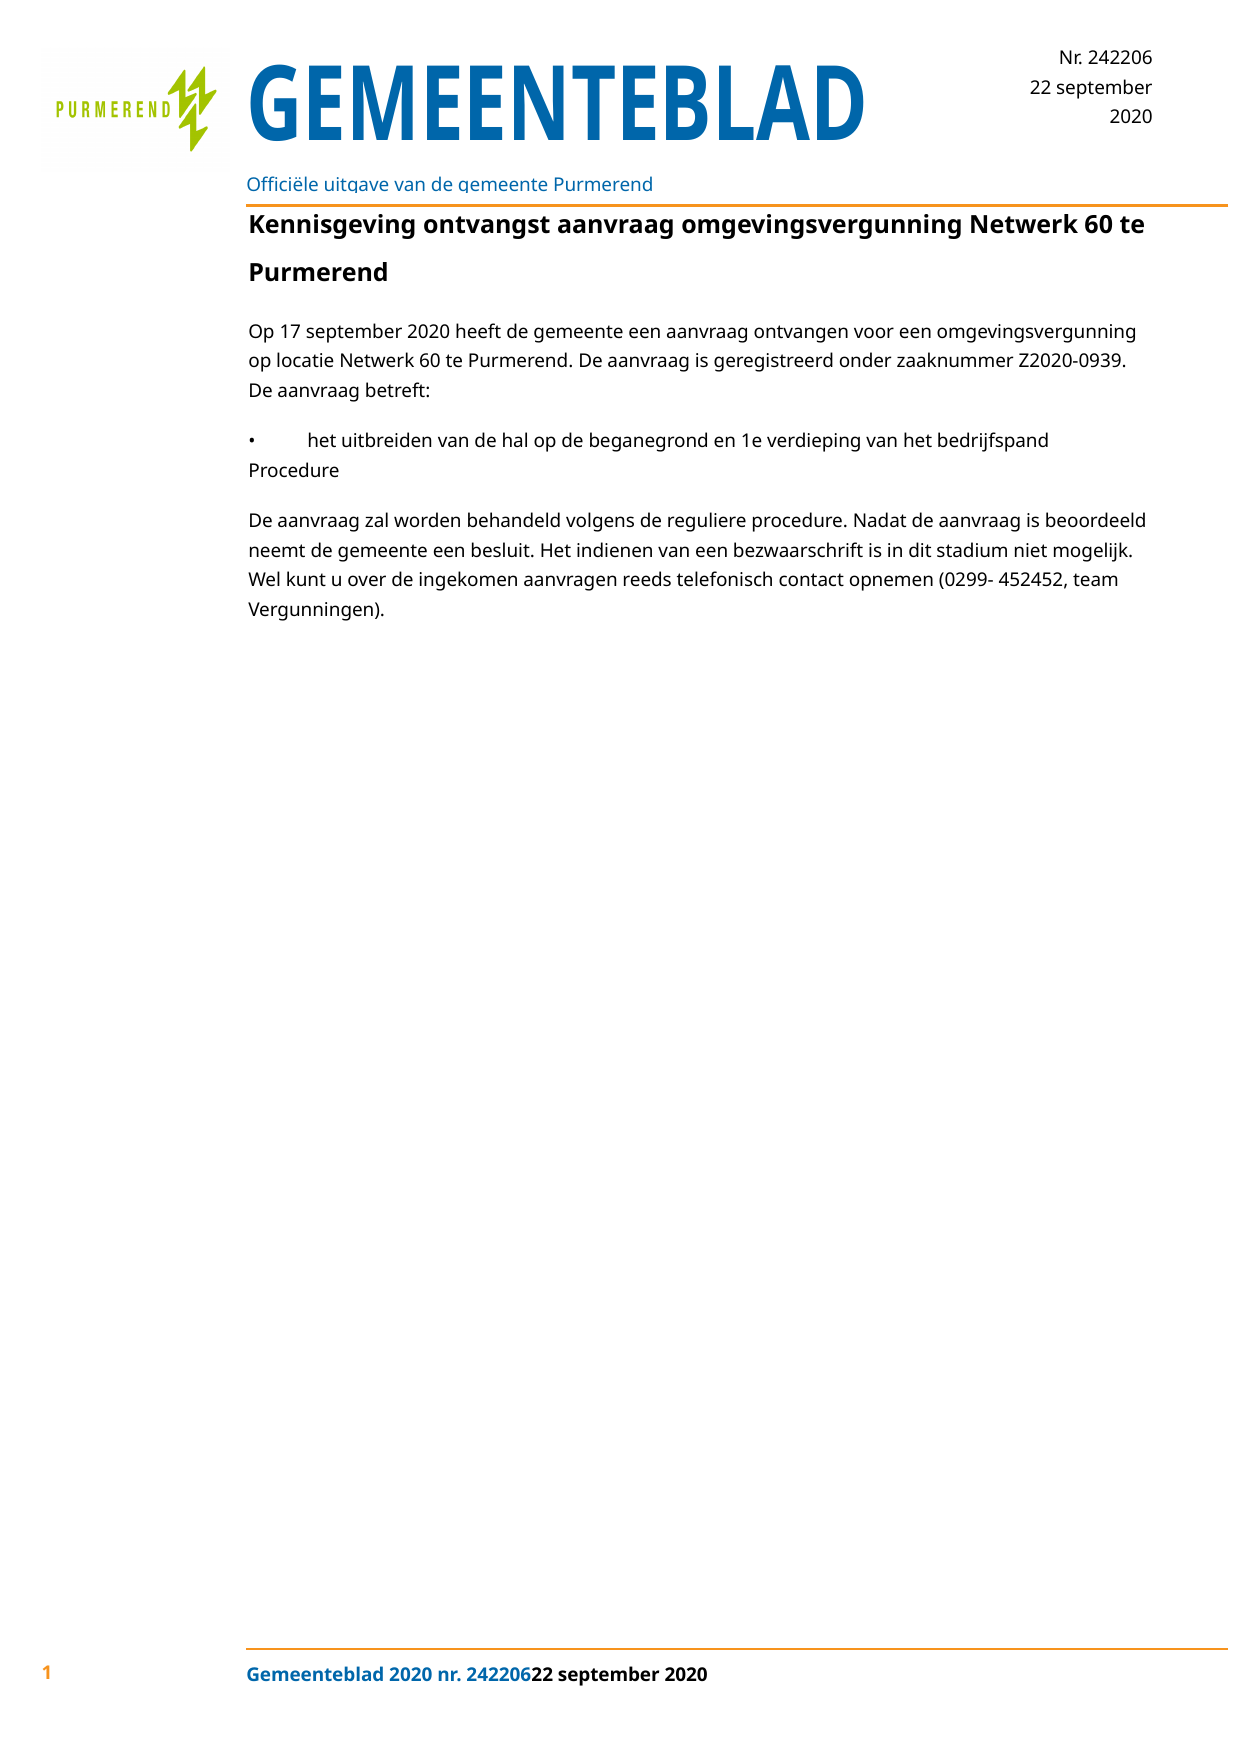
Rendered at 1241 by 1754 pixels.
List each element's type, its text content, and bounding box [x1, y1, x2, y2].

text Op 17 september 2020 heeft de gemeente een aanvraag ontvangen voor een omgevingsvergunning op locatie Netwerk 60 te Purmerend. De aanvraag is geregistreerd onder zaaknummer Z2020-0939. De aanvraag betreft: [248, 318, 1152, 403]
picture [41, 47, 231, 172]
list het uitbreiden van de hal op de beganegrond en 1e verdieping van het bedrijfspand [248, 427, 1152, 453]
text Procedure [248, 457, 1152, 483]
text Kennisgeving ontvangst aanvraag omgevingsvergunning Netwerk 60 te Purmerend [248, 207, 1152, 288]
text De aanvraag zal worden behandeld volgens de reguliere procedure. Nadat de aanvraag is beoordeeld neemt de gemeente een besluit. Het indienen van een bezwaarschrift is in dit stadium niet mogelijk. Wel kunt u over de ingekomen aanvragen reeds telefonisch contact opnemen (0299- 452452, team Vergunningen). [248, 507, 1152, 622]
